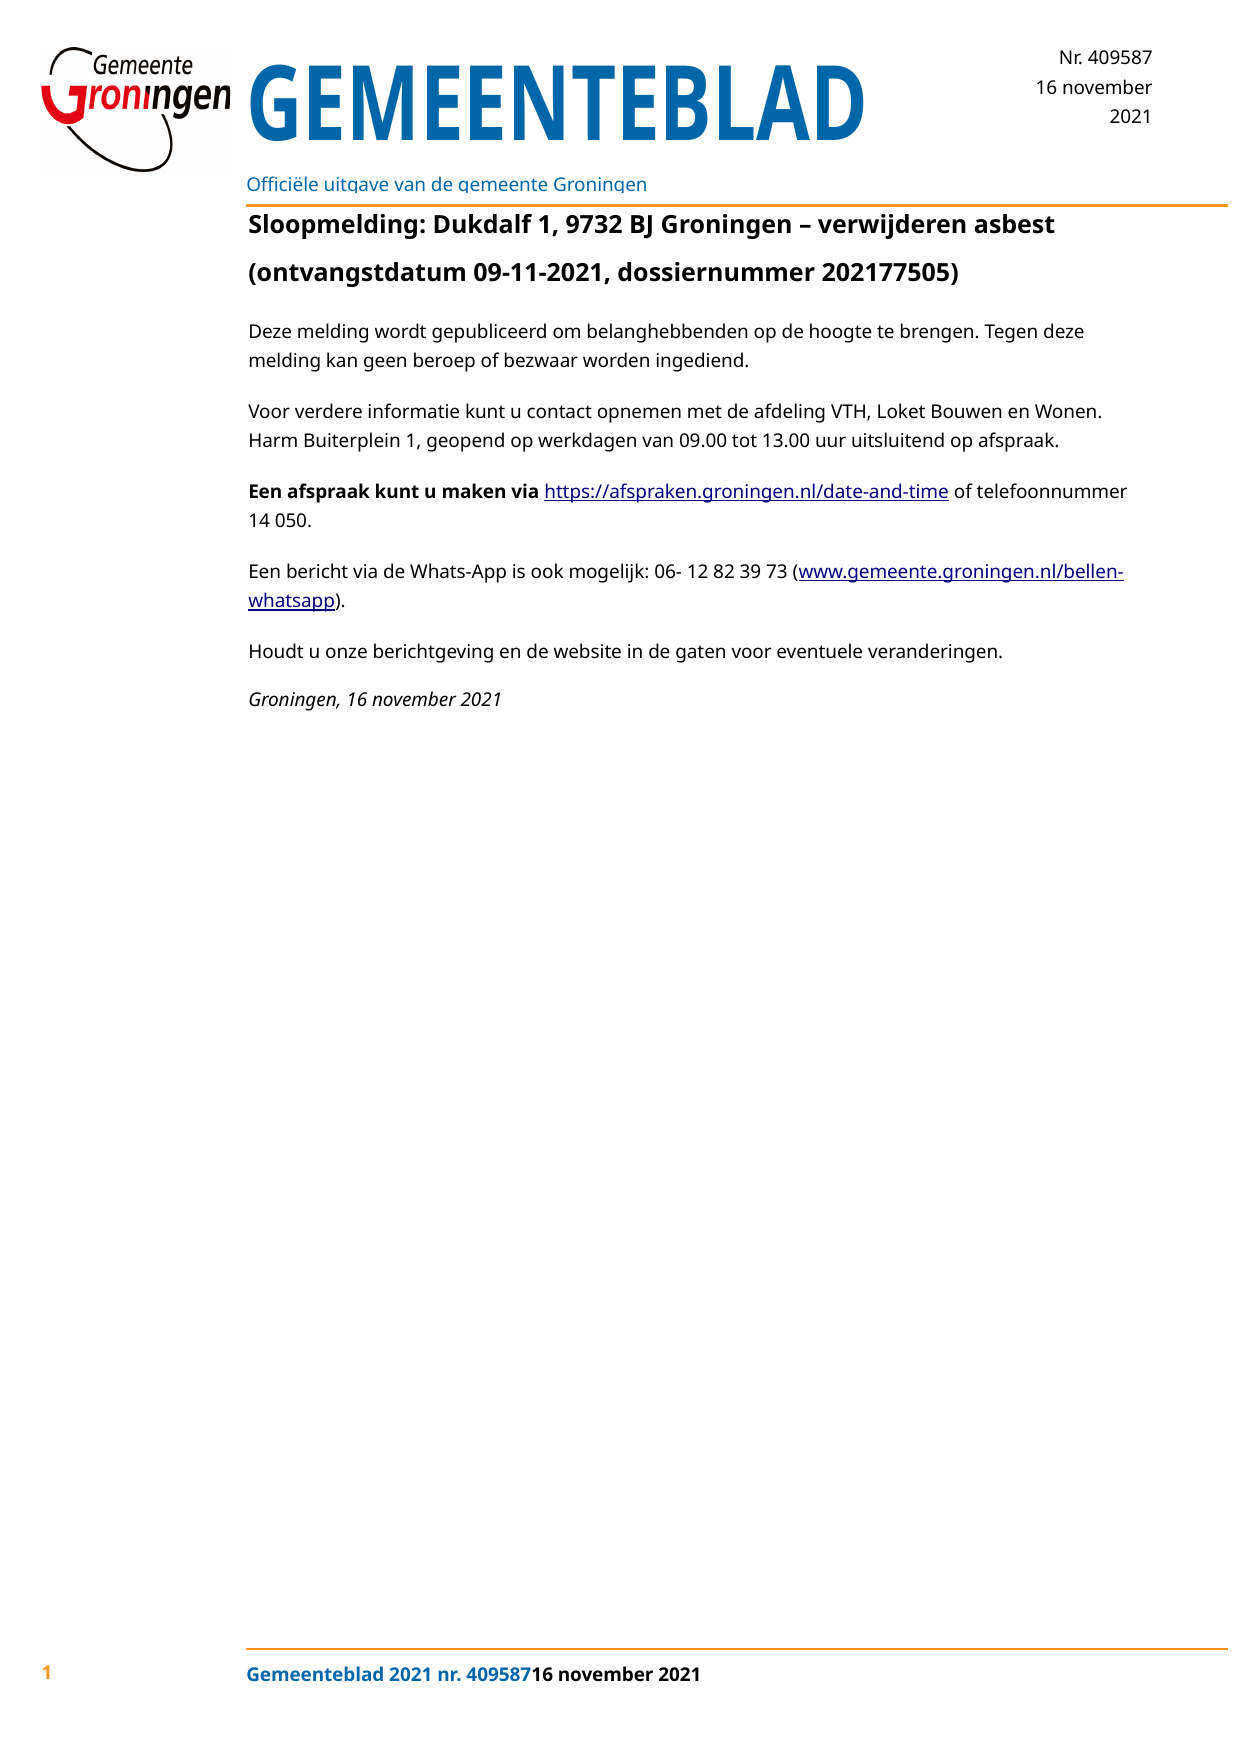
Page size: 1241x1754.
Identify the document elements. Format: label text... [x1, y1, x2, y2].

picture [41, 47, 231, 172]
text Groningen, 16 november 2021 [248, 686, 1152, 711]
text Een afspraak kunt u maken via https://afspraken.groningen.nl/date-and-time of telefoonnummer 14 050. [248, 478, 1152, 533]
text Een bericht via de Whats-App is ook mogelijk: 06- 12 82 39 73 (www.gemeente.groningen.nl/bellen-whatsapp). [248, 558, 1152, 613]
text Houdt u onze berichtgeving en de website in de gaten voor eventuele veranderingen. [248, 638, 1152, 664]
text Deze melding wordt gepubliceerd om belanghebbenden op de hoogte te brengen. Tegen deze melding kan geen beroep of bezwaar worden ingediend. [248, 318, 1152, 373]
text Voor verdere informatie kunt u contact opnemen met de afdeling VTH, Loket Bouwen en Wonen. Harm Buiterplein 1, geopend op werkdagen van 09.00 tot 13.00 uur uitsluitend op afspraak. [248, 398, 1152, 453]
text Sloopmelding: Dukdalf 1, 9732 BJ Groningen – verwijderen asbest (ontvangstdatum 09-11-2021, dossiernummer 202177505) [248, 207, 1152, 288]
